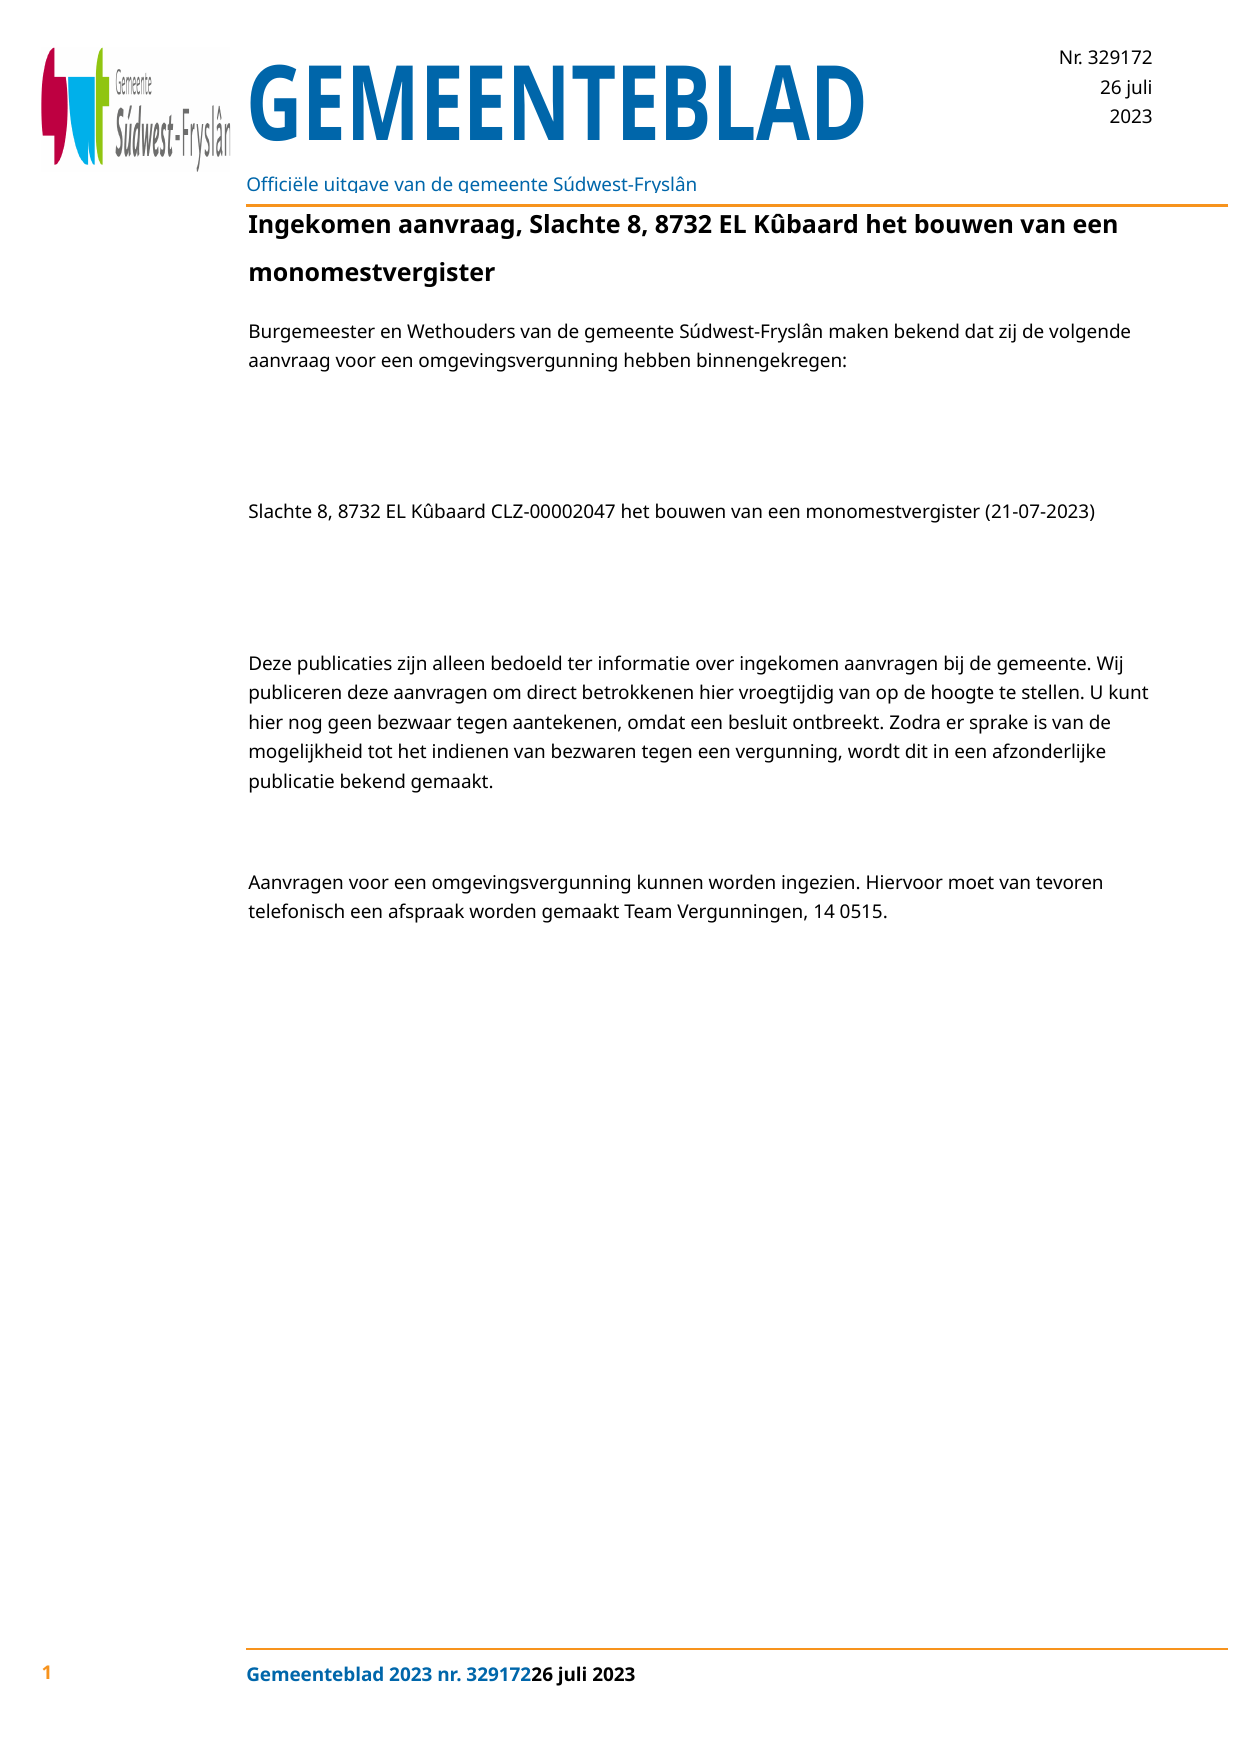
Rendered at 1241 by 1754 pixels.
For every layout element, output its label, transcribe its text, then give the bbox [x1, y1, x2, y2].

text Burgemeester en Wethouders van de gemeente Súdwest-Fryslân maken bekend dat zij de volgende aanvraag voor een omgevingsvergunning hebben binnengekregen: [248, 318, 1152, 373]
text Ingekomen aanvraag, Slachte 8, 8732 EL Kûbaard het bouwen van een monomestvergister [248, 207, 1152, 288]
text Aanvragen voor een omgevingsvergunning kunnen worden ingezien. Hiervoor moet van tevoren telefonisch een afspraak worden gemaakt Team Vergunningen, 14 0515. [248, 869, 1152, 924]
text Slachte 8, 8732 EL Kûbaard CLZ-00002047 het bouwen van een monomestvergister (21-07-2023) [248, 499, 1152, 524]
picture [41, 47, 231, 172]
text Deze publicaties zijn alleen bedoeld ter informatie over ingekomen aanvragen bij de gemeente. Wij publiceren deze aanvragen om direct betrokkenen hier vroegtijdig van op de hoogte te stellen. U kunt hier nog geen bezwaar tegen aantekenen, omdat een besluit ontbreekt. Zodra er sprake is van de mogelijkheid tot het indienen van bezwaren tegen een vergunning, wordt dit in een afzonderlijke publicatie bekend gemaakt. [248, 650, 1152, 794]
